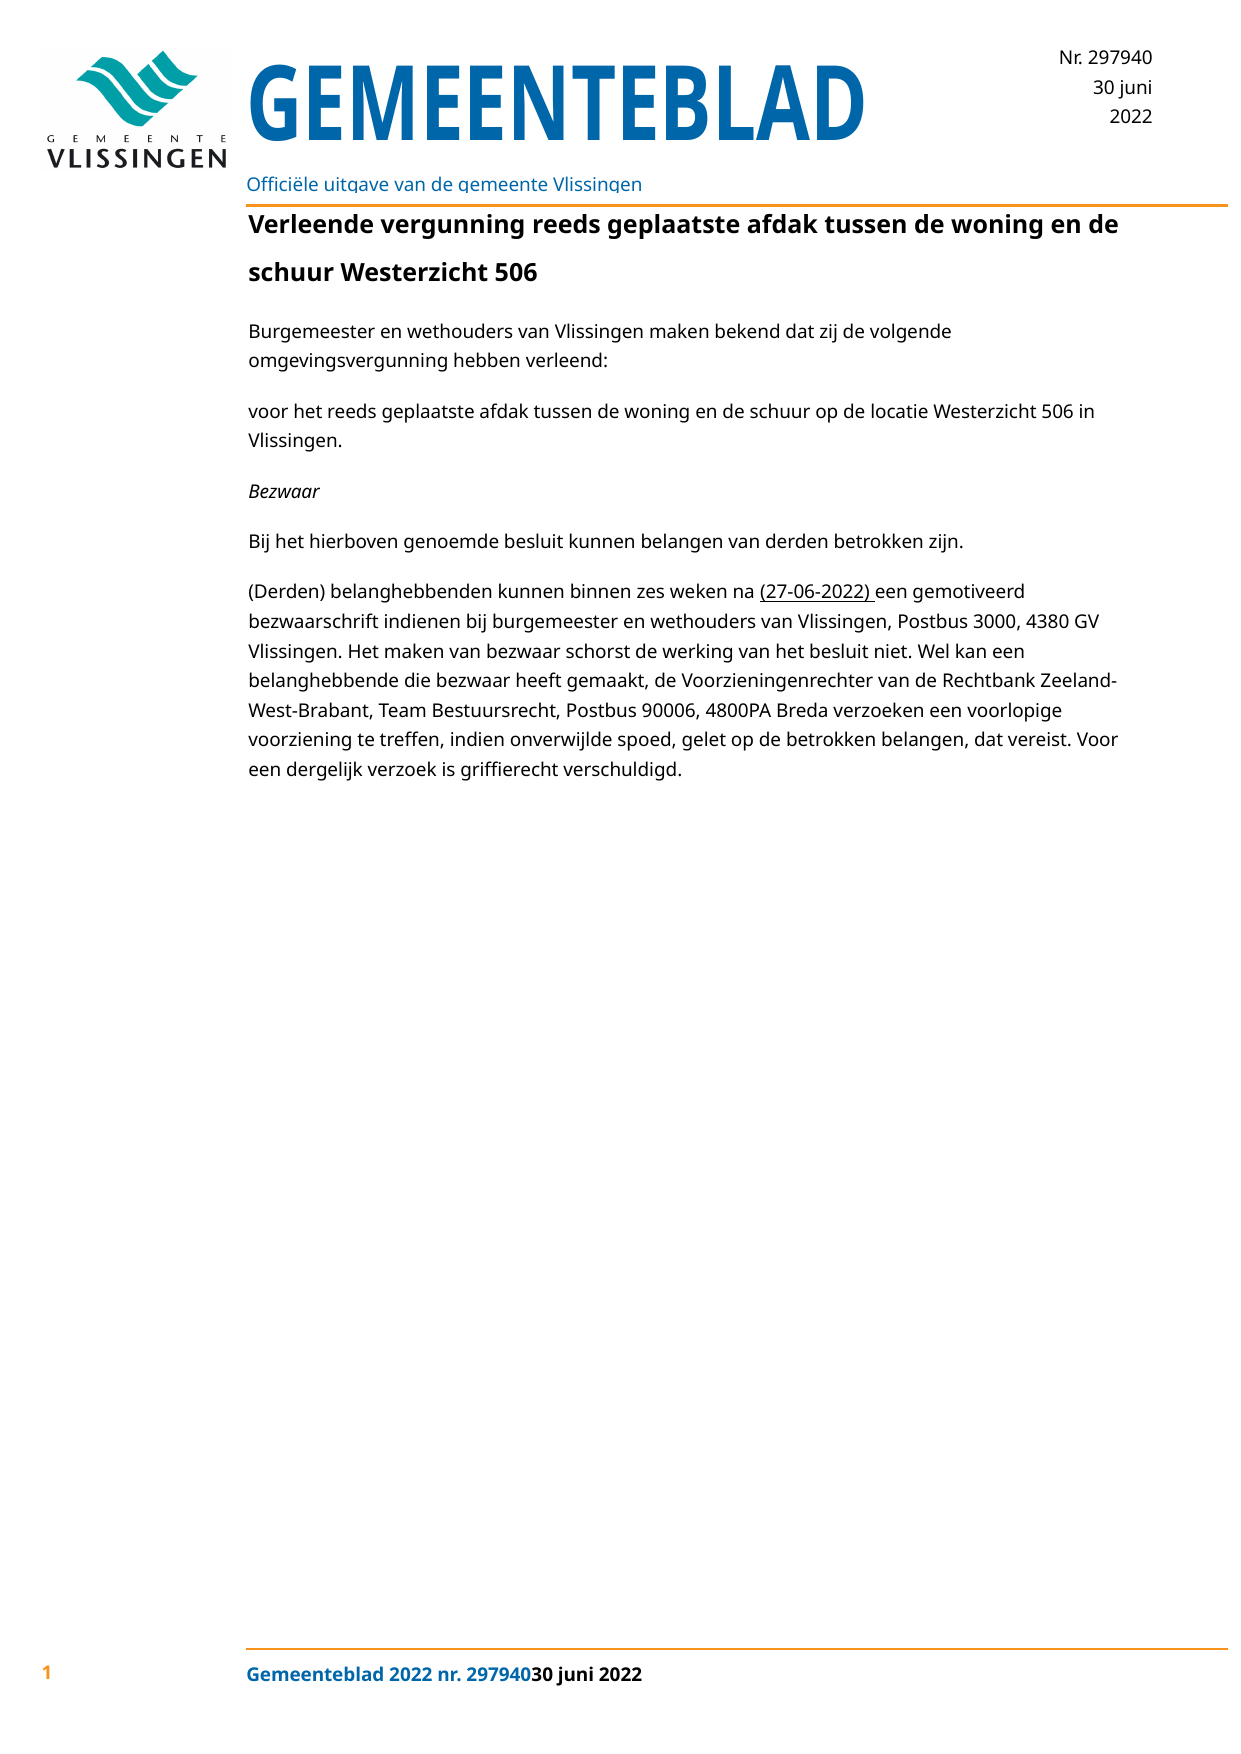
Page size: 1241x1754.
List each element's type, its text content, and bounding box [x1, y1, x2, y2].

text (Derden) belanghebbenden kunnen binnen zes weken na (27-06-2022) een gemotiveerd bezwaarschrift indienen bij burgemeester en wethouders van Vlissingen, Postbus 3000, 4380 GV Vlissingen. Het maken van bezwaar schorst de werking van het besluit niet. Wel kan een belanghebbende die bezwaar heeft gemaakt, de Voorzieningenrechter van de Rechtbank Zeeland-West-Brabant, Team Bestuursrecht, Postbus 90006, 4800PA Breda verzoeken een voorlopige voorziening te treffen, indien onverwijlde spoed, gelet op de betrokken belangen, dat vereist. Voor een dergelijk verzoek is griffierecht verschuldigd. [248, 579, 1152, 782]
text Burgemeester en wethouders van Vlissingen maken bekend dat zij de volgende omgevingsvergunning hebben verleend: [248, 318, 1152, 373]
text Bezwaar [248, 478, 1152, 504]
text voor het reeds geplaatste afdak tussen de woning en de schuur op de locatie Westerzicht 506 in Vlissingen. [248, 398, 1152, 453]
text Bij het hierboven genoemde besluit kunnen belangen van derden betrokken zijn. [248, 528, 1152, 554]
text Verleende vergunning reeds geplaatste afdak tussen de woning en de schuur Westerzicht 506 [248, 207, 1152, 288]
picture [41, 47, 231, 172]
